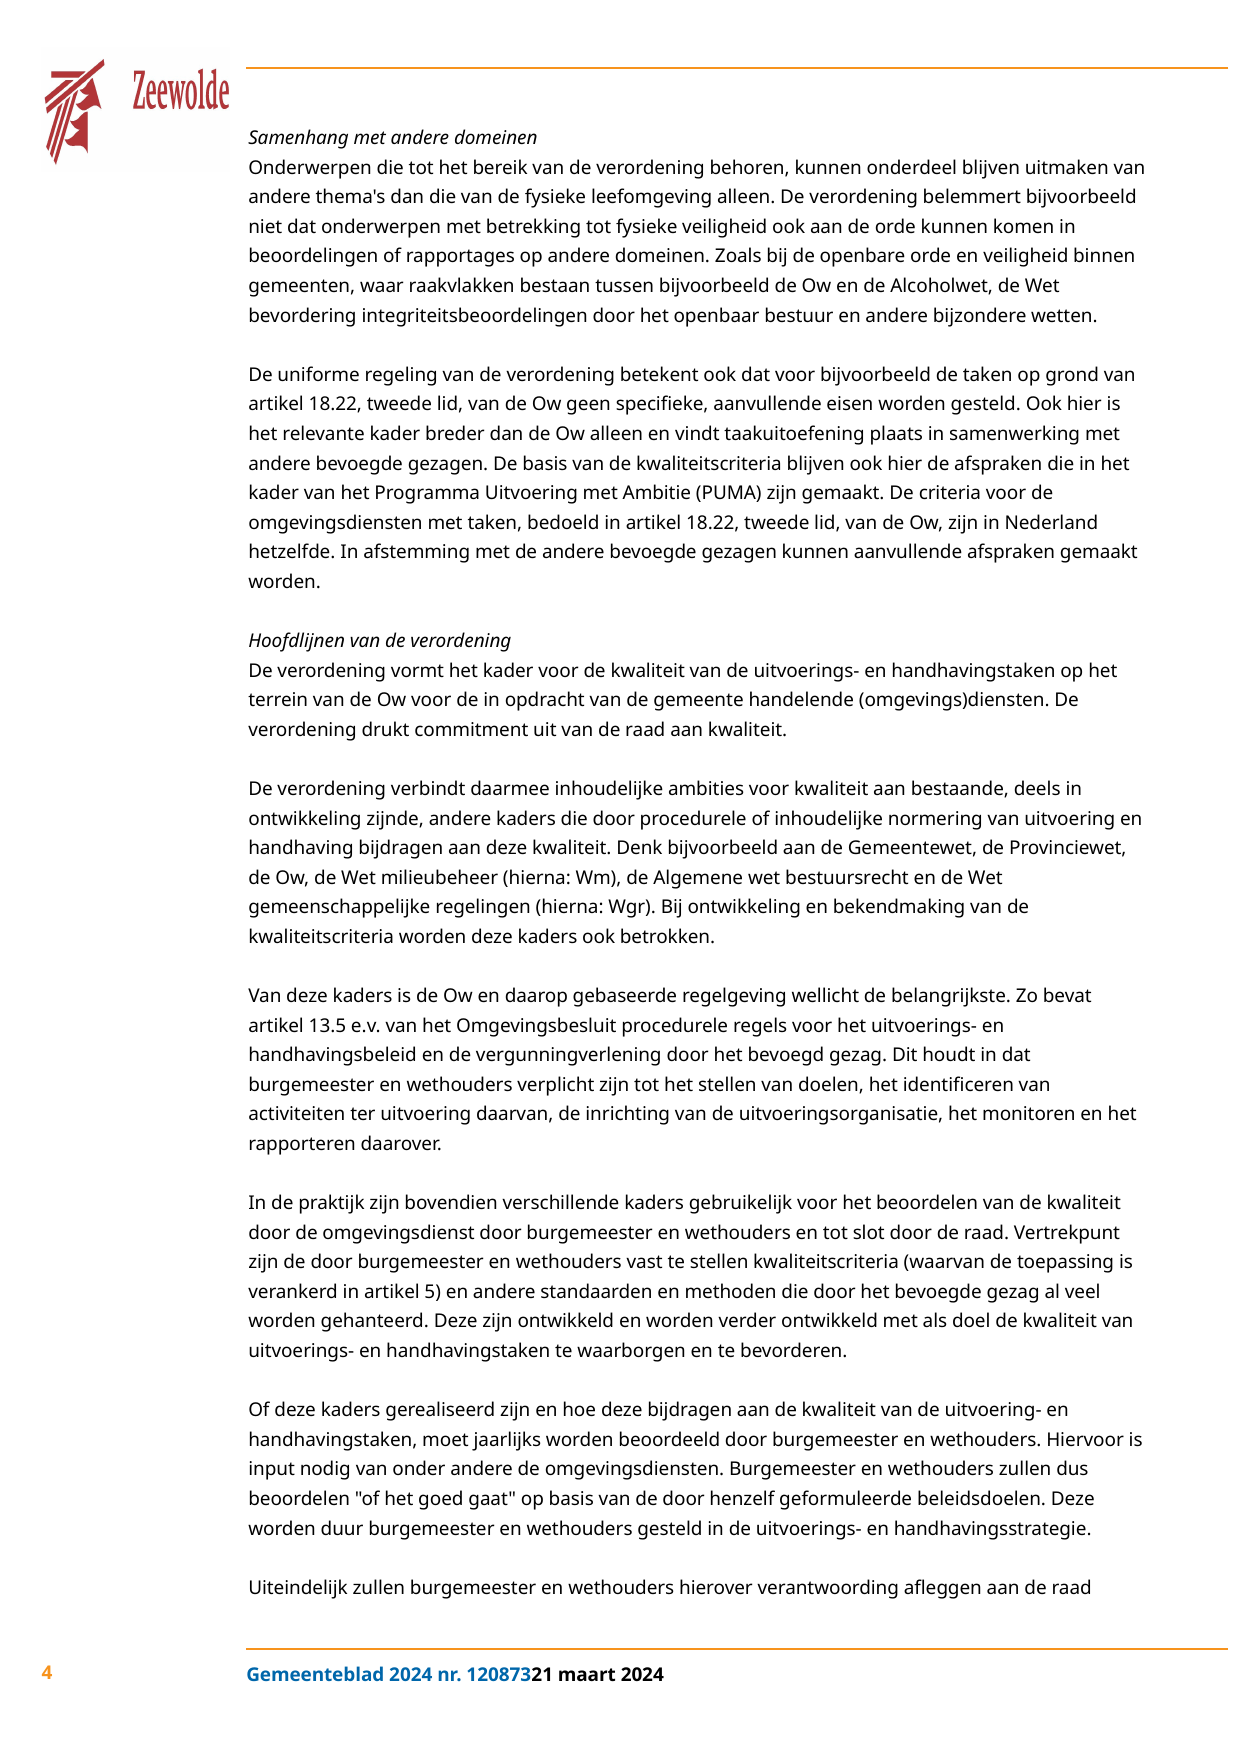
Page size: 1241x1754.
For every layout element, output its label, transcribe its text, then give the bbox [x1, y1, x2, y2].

text De uniforme regeling van de verordening betekent ook dat voor bijvoorbeeld de taken op grond van artikel 18.22, tweede lid, van de Ow geen specifieke, aanvullende eisen worden gesteld. Ook hier is het relevante kader breder dan de Ow alleen en vindt taakuitoefening plaats in samenwerking met andere bevoegde gezagen. De basis van de kwaliteitscriteria blijven ook hier de afspraken die in het kader van het Programma Uitvoering met Ambitie (PUMA) zijn gemaakt. De criteria voor de omgevingsdiensten met taken, bedoeld in artikel 18.22, tweede lid, van de Ow, zijn in Nederland hetzelfde. In afstemming met de andere bevoegde gezagen kunnen aanvullende afspraken gemaakt worden. [248, 361, 1152, 594]
text Van deze kaders is de Ow en daarop gebaseerde regelgeving wellicht de belangrijkste. Zo bevat artikel 13.5 e.v. van het Omgevingsbesluit procedurele regels voor het uitvoerings- en handhavingsbeleid en de vergunningverlening door het bevoegd gezag. Dit houdt in dat burgemeester en wethouders verplicht zijn tot het stellen van doelen, het identificeren van activiteiten ter uitvoering daarvan, de inrichting van de uitvoeringsorganisatie, het monitoren en het rapporteren daarover. [248, 982, 1152, 1156]
text De verordening vormt het kader voor de kwaliteit van de uitvoerings- en handhavingstaken op het terrein van de Ow voor de in opdracht van de gemeente handelende (omgevings)diensten. De verordening drukt commitment uit van de raad aan kwaliteit. [248, 657, 1152, 742]
text De verordening verbindt daarmee inhoudelijke ambities voor kwaliteit aan bestaande, deels in ontwikkeling zijnde, andere kaders die door procedurele of inhoudelijke normering van uitvoering en handhaving bijdragen aan deze kwaliteit. Denk bijvoorbeeld aan de Gemeentewet, de Provinciewet, de Ow, de Wet milieubeheer (hierna: Wm), de Algemene wet bestuursrecht en de Wet gemeenschappelijke regelingen (hierna: Wgr). Bij ontwikkeling en bekendmaking van de kwaliteitscriteria worden deze kaders ook betrokken. [248, 775, 1152, 949]
text Onderwerpen die tot het bereik van de verordening behoren, kunnen onderdeel blijven uitmaken van andere thema's dan die van de fysieke leefomgeving alleen. De verordening belemmert bijvoorbeeld niet dat onderwerpen met betrekking tot fysieke veiligheid ook aan de orde kunnen komen in beoordelingen of rapportages op andere domeinen. Zoals bij de openbare orde en veiligheid binnen gemeenten, waar raakvlakken bestaan tussen bijvoorbeeld de Ow en de Alcoholwet, de Wet bevordering integriteitsbeoordelingen door het openbaar bestuur en andere bijzondere wetten. [248, 154, 1152, 328]
text Hoofdlijnen van de verordening [248, 627, 1152, 653]
text Of deze kaders gerealiseerd zijn en hoe deze bijdragen aan de kwaliteit van de uitvoering- en handhavingstaken, moet jaarlijks worden beoordeeld door burgemeester en wethouders. Hiervoor is input nodig van onder andere de omgevingsdiensten. Burgemeester en wethouders zullen dus beoordelen "of het goed gaat" op basis van de door henzelf geformuleerde beleidsdoelen. Deze worden duur burgemeester en wethouders gesteld in de uitvoerings- en handhavingsstrategie. [248, 1396, 1152, 1541]
text Uiteindelijk zullen burgemeester en wethouders hierover verantwoording afleggen aan de raad [248, 1574, 1152, 1600]
picture [41, 47, 231, 172]
text In de praktijk zijn bovendien verschillende kaders gebruikelijk voor het beoordelen van de kwaliteit door de omgevingsdienst door burgemeester en wethouders en tot slot door de raad. Vertrekpunt zijn de door burgemeester en wethouders vast te stellen kwaliteitscriteria (waarvan de toepassing is verankerd in artikel 5) en andere standaarden en methoden die door het bevoegde gezag al veel worden gehanteerd. Deze zijn ontwikkeld en worden verder ontwikkeld met als doel de kwaliteit van uitvoerings- en handhavingstaken te waarborgen en te bevorderen. [248, 1189, 1152, 1363]
text Samenhang met andere domeinen [248, 124, 1152, 150]
